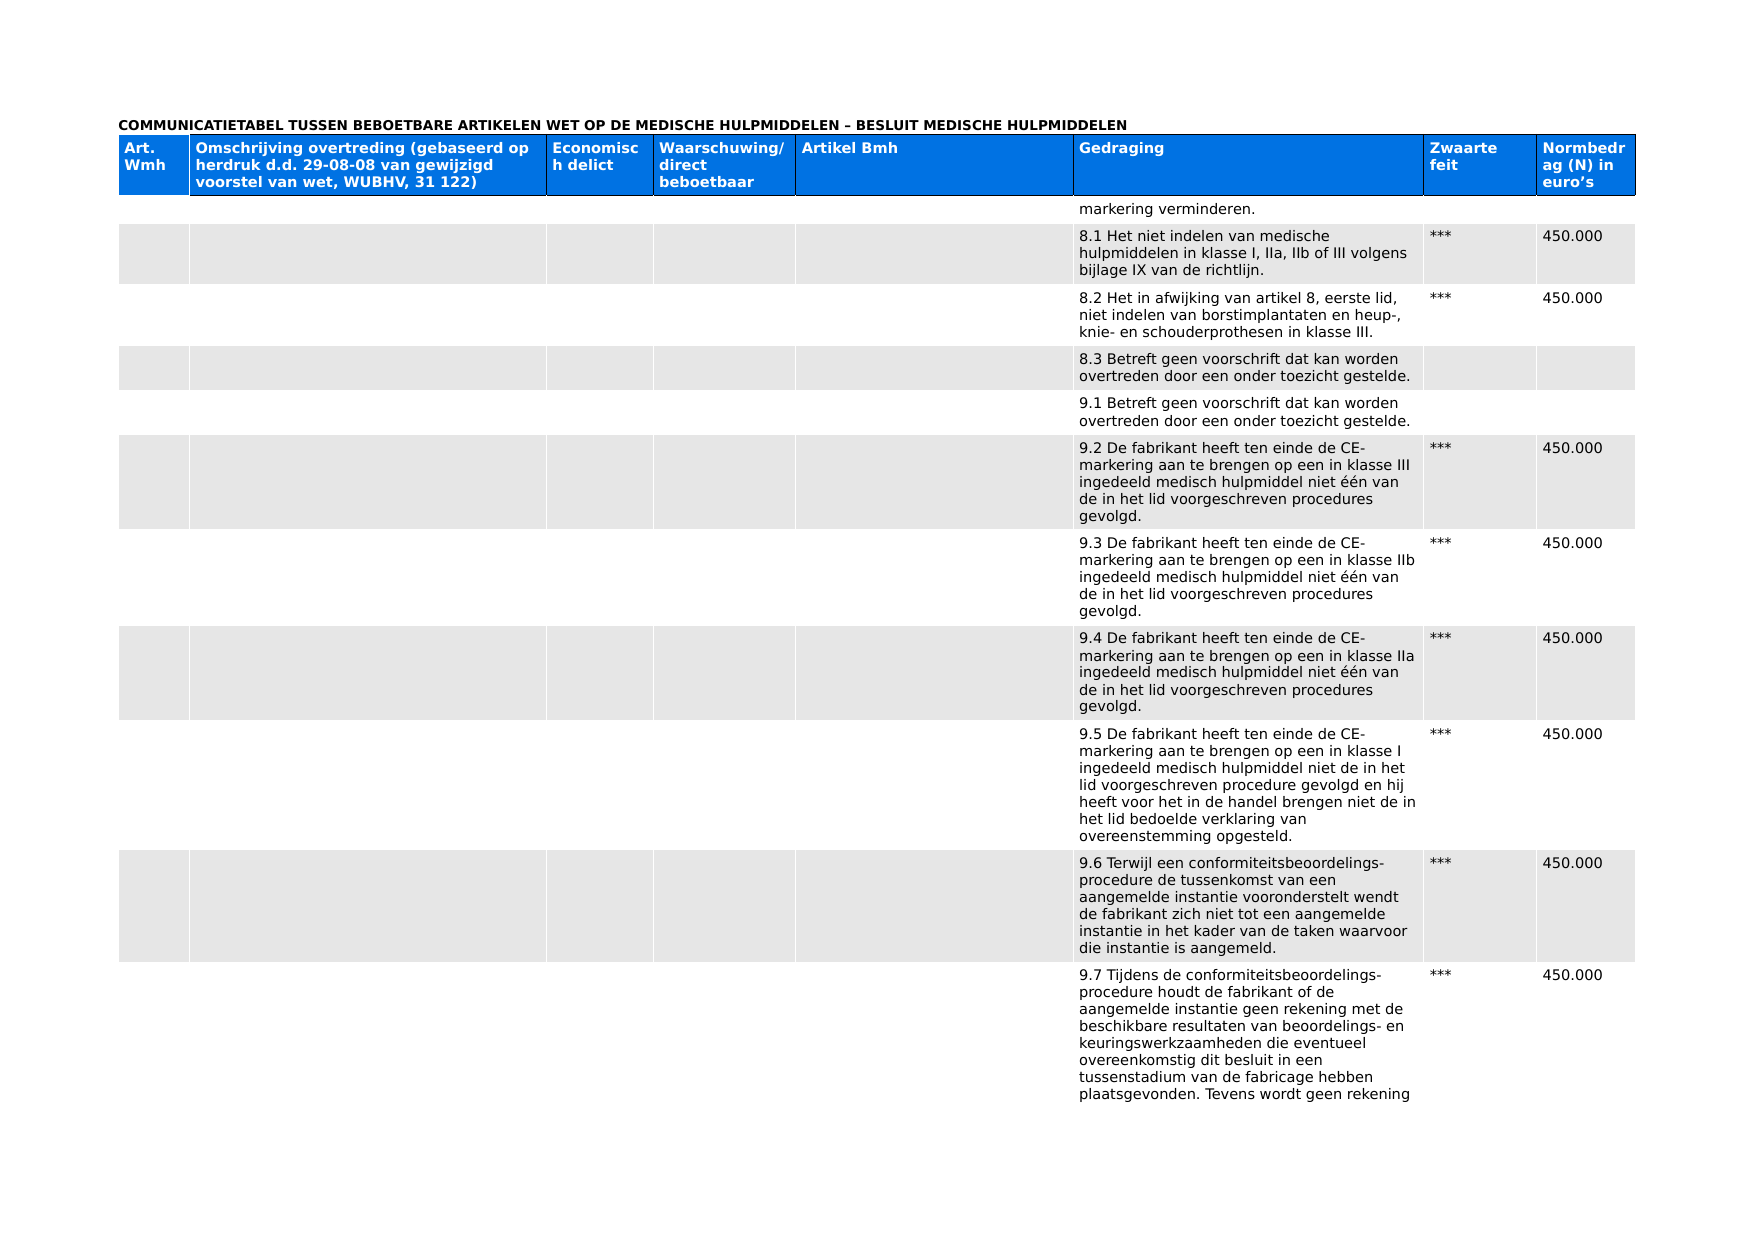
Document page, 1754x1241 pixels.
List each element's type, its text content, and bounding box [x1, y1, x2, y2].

table_cell [654, 721, 795, 849]
table_cell *** [1424, 963, 1536, 1108]
table_cell [547, 391, 653, 434]
table_cell [547, 963, 653, 1108]
table_cell [1537, 196, 1635, 223]
table_cell *** [1424, 850, 1536, 962]
table_cell [654, 435, 795, 529]
table_cell [654, 850, 795, 962]
table_cell 450.000 [1537, 224, 1635, 284]
table_cell [190, 850, 546, 962]
table_cell 450.000 [1537, 435, 1635, 529]
table_cell [119, 850, 189, 962]
table_cell *** [1424, 626, 1536, 720]
table_cell [190, 391, 546, 434]
table_cell [796, 626, 1073, 720]
table_cell [190, 224, 546, 284]
table_cell Zwaarte feit [1424, 135, 1536, 195]
table_cell [119, 285, 189, 345]
table_cell 450.000 [1537, 850, 1635, 962]
table_cell 9.6 Terwijl een conformiteitsbeoordelings-procedure de tussenkomst van een aangemelde instantie vooronderstelt wendt de fabrikant zich niet tot een aangemelde instantie in het kader van de taken waarvoor die instantie is aangemeld. [1074, 850, 1423, 962]
table_cell [547, 530, 653, 625]
table_cell [547, 346, 653, 390]
table_cell [190, 285, 546, 345]
table_cell 450.000 [1537, 721, 1635, 849]
table_cell [796, 850, 1073, 962]
table_cell 8.1 Het niet indelen van medische hulpmiddelen in klasse I, IIa, IIb of III volgens bijlage IX van de richtlijn. [1074, 224, 1423, 284]
table_cell 9.2 De fabrikant heeft ten einde de CE-markering aan te brengen op een in klasse III ingedeeld medisch hulpmiddel niet één van de in het lid voorgeschreven procedures gevolgd. [1074, 435, 1423, 529]
table_cell [119, 721, 189, 849]
table_cell [119, 530, 189, 625]
table_cell [1537, 346, 1635, 390]
table_cell [796, 721, 1073, 849]
table_cell [190, 963, 546, 1108]
table_cell [1424, 196, 1536, 223]
table_cell [796, 285, 1073, 345]
table_cell [119, 346, 189, 390]
table_cell [119, 435, 189, 529]
table_cell 450.000 [1537, 626, 1635, 720]
table_cell [190, 721, 546, 849]
table_cell [796, 391, 1073, 434]
table_cell [796, 963, 1073, 1108]
table_cell [796, 530, 1073, 625]
table_cell [119, 224, 189, 284]
table_cell Gedraging [1074, 135, 1423, 195]
table_cell 9.4 De fabrikant heeft ten einde de CE-markering aan te brengen op een in klasse IIa ingedeeld medisch hulpmiddel niet één van de in het lid voorgeschreven procedures gevolgd. [1074, 626, 1423, 720]
table_cell [654, 224, 795, 284]
table_cell [654, 391, 795, 434]
table_cell *** [1424, 224, 1536, 284]
table_cell 450.000 [1537, 963, 1635, 1108]
table_cell markering verminderen. [1074, 196, 1423, 223]
table_cell [1424, 391, 1536, 434]
table_cell [119, 963, 189, 1108]
table_cell [654, 626, 795, 720]
table_cell [119, 626, 189, 720]
table_cell *** [1424, 530, 1536, 625]
table_cell *** [1424, 435, 1536, 529]
table_cell 8.3 Betreft geen voorschrift dat kan worden overtreden door een onder toezicht gestelde. [1074, 346, 1423, 390]
table_cell 9.5 De fabrikant heeft ten einde de CE-markering aan te brengen op een in klasse I ingedeeld medisch hulpmiddel niet de in het lid voorgeschreven procedure gevolgd en hij heeft voor het in de handel brengen niet de in het lid bedoelde verklaring van overeenstemming opgesteld. [1074, 721, 1423, 849]
table_cell [654, 285, 795, 345]
table_cell 8.2 Het in afwijking van artikel 8, eerste lid, niet indelen van borstimplantaten en heup-, knie- en schouderprothesen in klasse III. [1074, 285, 1423, 345]
table_cell 9.7 Tijdens de conformiteitsbeoordelings-procedure houdt de fabrikant of de aangemelde instantie geen rekening met de beschikbare resultaten van beoordelings- en keuringswerkzaamheden die eventueel overeenkomstig dit besluit in een tussenstadium van de fabricage hebben plaatsgevonden. Tevens wordt geen rekening [1074, 963, 1423, 1108]
table_cell Art. Wmh [119, 135, 189, 195]
table_cell [547, 435, 653, 529]
table_cell Omschrijving overtreding (gebaseerd op herdruk d.d. 29-08-08 van gewijzigd voorstel van wet, WUBHV, 31 122) [190, 135, 546, 195]
table_cell [654, 196, 795, 223]
table_cell [796, 435, 1073, 529]
table_cell Economisch delict [547, 135, 653, 195]
table_cell [119, 391, 189, 434]
table_cell [796, 224, 1073, 284]
table_cell 450.000 [1537, 530, 1635, 625]
table_cell [190, 435, 546, 529]
table_cell *** [1424, 285, 1536, 345]
table_cell [190, 346, 546, 390]
table_cell [547, 285, 653, 345]
table_cell [190, 196, 546, 223]
table_cell [547, 850, 653, 962]
table_cell [1424, 346, 1536, 390]
table_cell *** [1424, 721, 1536, 849]
table_cell [1537, 391, 1635, 434]
table_cell [654, 346, 795, 390]
table_cell [796, 196, 1073, 223]
table_cell [654, 530, 795, 625]
table_header COMMUNICATIETABEL TUSSEN BEBOETBARE ARTIKELEN WET OP DE MEDISCHE HULPMIDDELEN – BESLUIT MEDISCHE HULPMIDDELEN [118, 118, 1636, 134]
table_cell 9.1 Betreft geen voorschrift dat kan worden overtreden door een onder toezicht gestelde. [1074, 391, 1423, 434]
table_cell Artikel Bmh [796, 135, 1073, 195]
table_cell [547, 196, 653, 223]
table_cell Normbedrag (N) in euro’s [1537, 135, 1635, 195]
table_cell [547, 626, 653, 720]
table_cell [190, 530, 546, 625]
table_cell 9.3 De fabrikant heeft ten einde de CE-markering aan te brengen op een in klasse IIb ingedeeld medisch hulpmiddel niet één van de in het lid voorgeschreven procedures gevolgd. [1074, 530, 1423, 625]
table_cell [654, 963, 795, 1108]
table_cell [547, 224, 653, 284]
table_cell [796, 346, 1073, 390]
table_cell 450.000 [1537, 285, 1635, 345]
table_cell [119, 196, 189, 223]
table_cell Waarschuwing/direct beboetbaar [654, 135, 795, 195]
table_cell [547, 721, 653, 849]
table_cell [190, 626, 546, 720]
